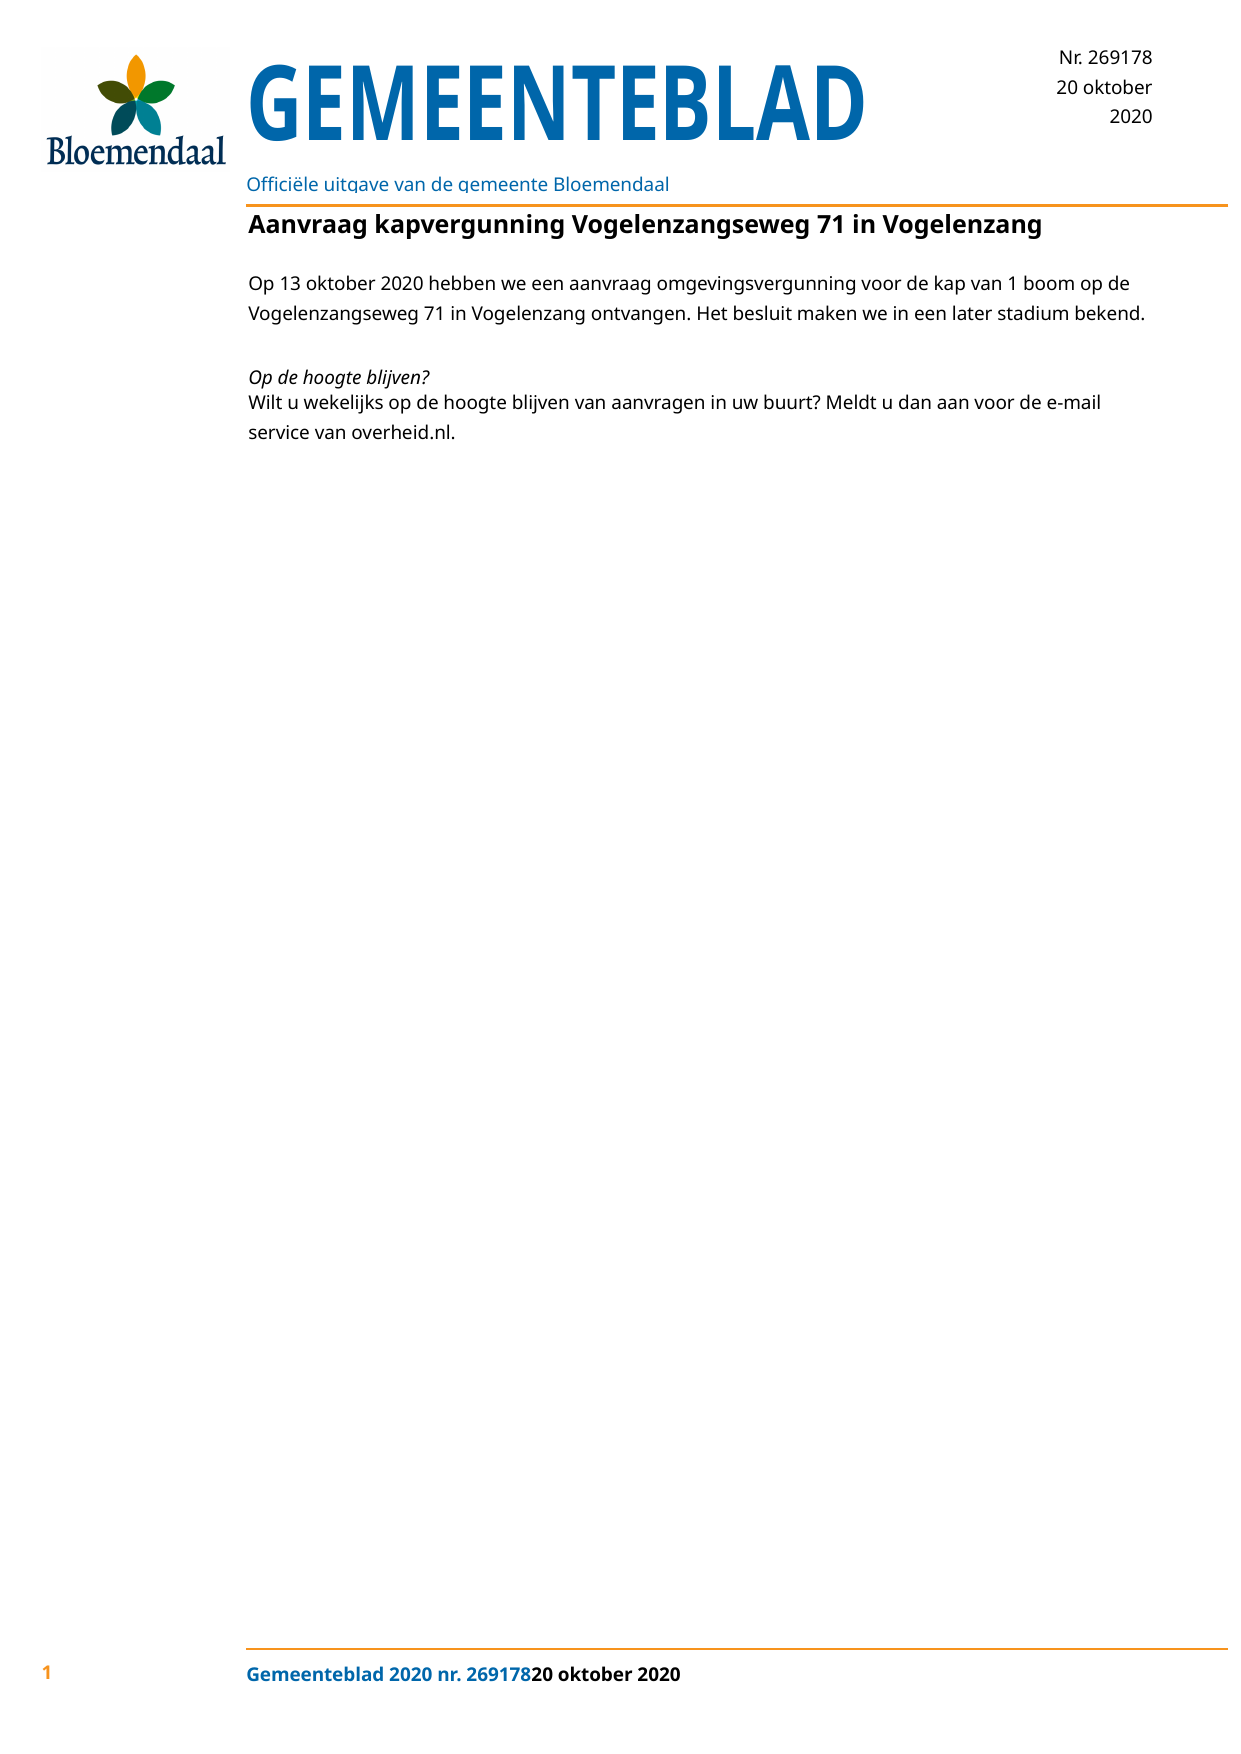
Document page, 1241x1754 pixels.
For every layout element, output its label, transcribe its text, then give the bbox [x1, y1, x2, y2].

text Wilt u wekelijks op de hoogte blijven van aanvragen in uw buurt? Meldt u dan aan voor de e-mail service van overheid.nl. [248, 389, 1152, 445]
text Op 13 oktober 2020 hebben we een aanvraag omgevingsvergunning voor de kap van 1 boom op de Vogelenzangseweg 71 in Vogelenzang ontvangen. Het besluit maken we in een later stadium bekend. [248, 270, 1152, 326]
picture [41, 47, 231, 172]
text Op de hoogte blijven? [248, 364, 1152, 389]
text Aanvraag kapvergunning Vogelenzangseweg 71 in Vogelenzang [248, 207, 1152, 241]
